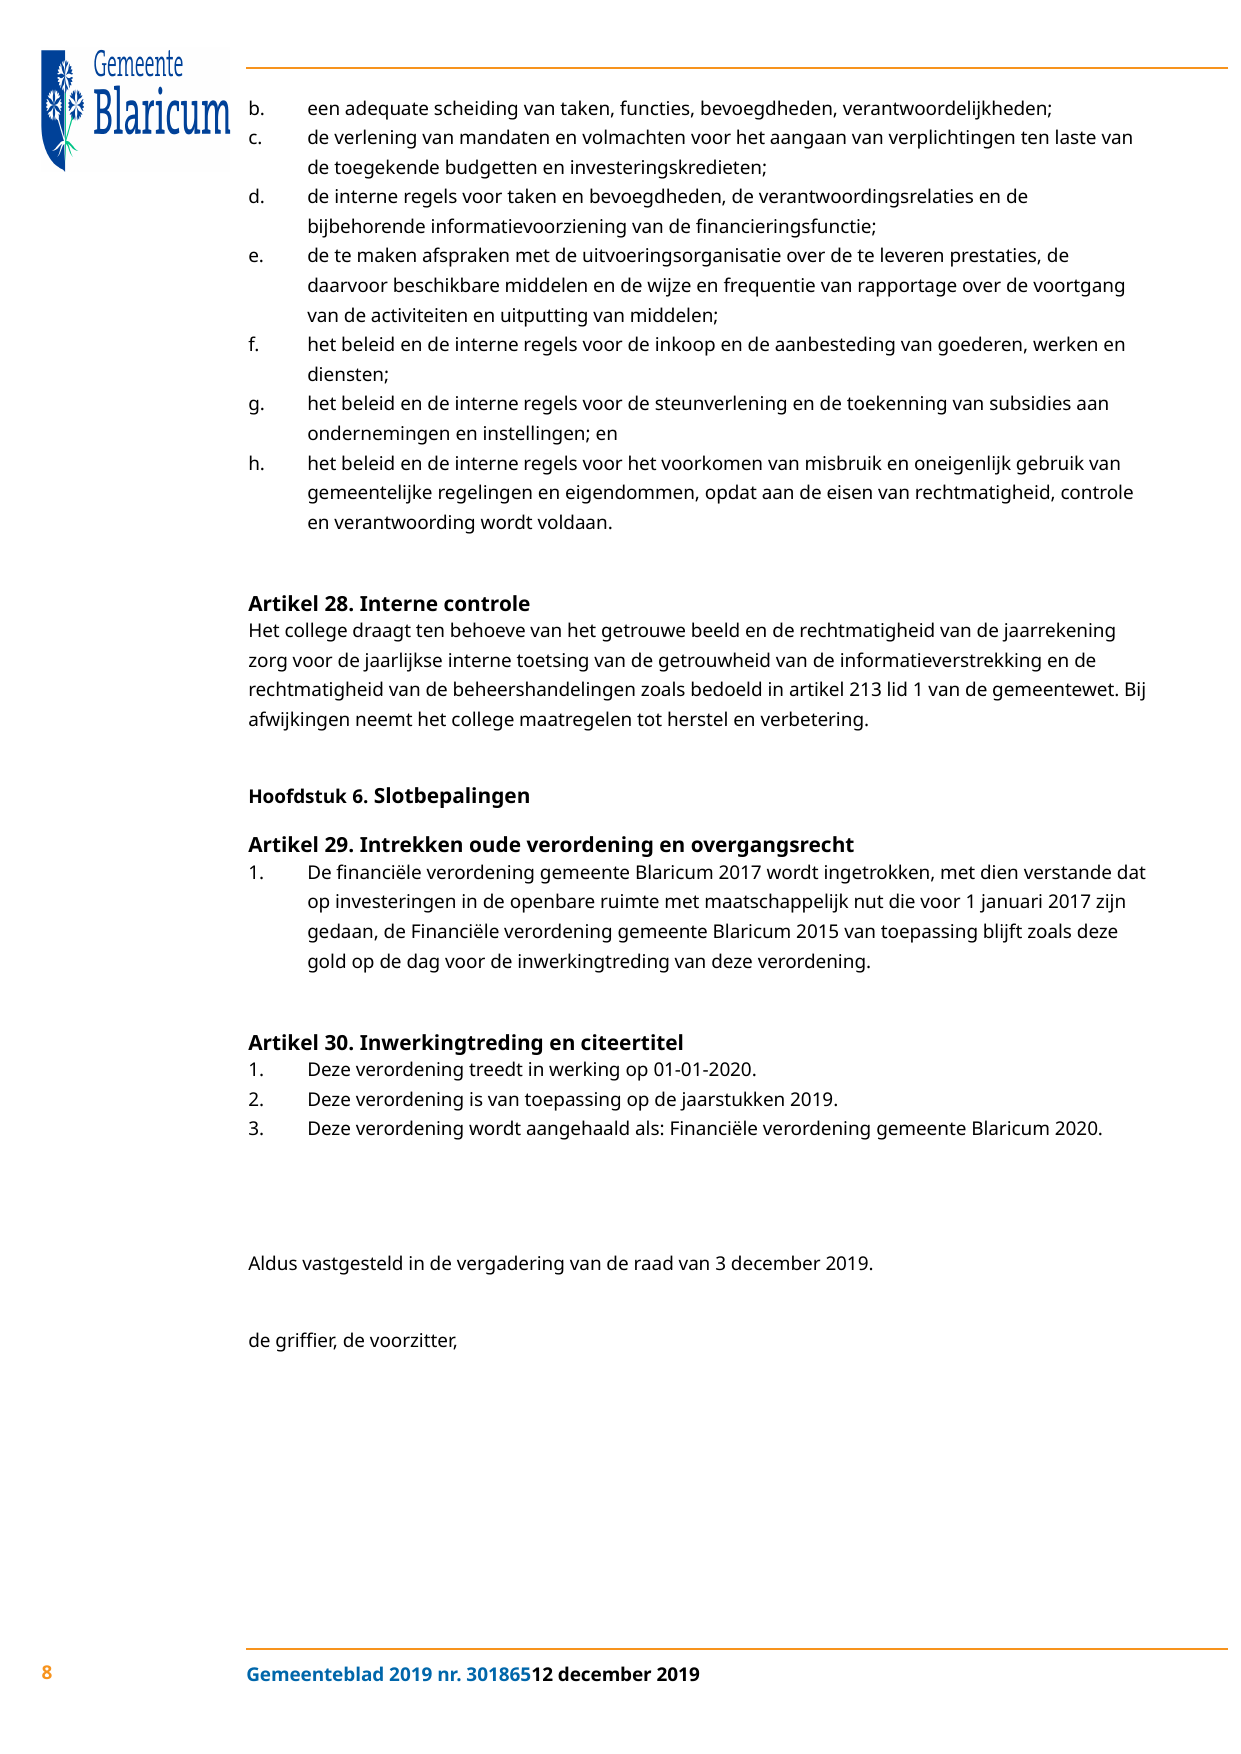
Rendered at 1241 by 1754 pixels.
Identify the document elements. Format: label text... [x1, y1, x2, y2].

text de griffier, de voorzitter, [248, 1327, 1152, 1353]
list een adequate scheiding van taken, functies, bevoegdheden, verantwoordelijkheden; [248, 95, 1152, 121]
list het beleid en de interne regels voor de steunverlening en de toekenning van subsidies aan ondernemingen en instellingen; en [248, 391, 1152, 446]
list Deze verordening treedt in werking op 01-01-2020. [248, 1056, 1152, 1082]
text Artikel 30. Inwerkingtreding en citeertitel [248, 1028, 1152, 1056]
text Artikel 29. Intrekken oude verordening en overgangsrecht [248, 831, 1152, 859]
list De financiële verordening gemeente Blaricum 2017 wordt ingetrokken, met dien verstande dat op investeringen in de openbare ruimte met maatschappelijk nut die voor 1 januari 2017 zijn gedaan, de Financiële verordening gemeente Blaricum 2015 van toepassing blijft zoals deze gold op de dag voor de inwerkingtreding van deze verordening. [248, 859, 1152, 973]
list de te maken afspraken met de uitvoeringsorganisatie over de te leveren prestaties, de daarvoor beschikbare middelen en de wijze en frequentie van rapportage over de voortgang van de activiteiten en uitputting van middelen; [248, 243, 1152, 328]
list Deze verordening wordt aangehaald als: Financiële verordening gemeente Blaricum 2020. [248, 1115, 1152, 1141]
text Artikel 28. Interne controle [248, 589, 1152, 617]
list het beleid en de interne regels voor het voorkomen van misbruik en oneigenlijk gebruik van gemeentelijke regelingen en eigendommen, opdat aan de eisen van rechtmatigheid, controle en verantwoording wordt voldaan. [248, 450, 1152, 535]
text Het college draagt ten behoeve van het getrouwe beeld en de rechtmatigheid van de jaarrekening zorg voor de jaarlijkse interne toetsing van de getrouwheid van de informatieverstrekking en de rechtmatigheid van de beheershandelingen zoals bedoeld in artikel 213 lid 1 van de gemeentewet. Bij afwijkingen neemt het college maatregelen tot herstel en verbetering. [248, 617, 1152, 732]
picture [41, 47, 231, 172]
list Deze verordening is van toepassing op de jaarstukken 2019. [248, 1086, 1152, 1112]
list de verlening van mandaten en volmachten voor het aangaan van verplichtingen ten laste van de toegekende budgetten en investeringskredieten; [248, 124, 1152, 180]
list het beleid en de interne regels voor de inkoop en de aanbesteding van goederen, werken en diensten; [248, 331, 1152, 387]
text Aldus vastgesteld in de vergadering van de raad van 3 december 2019. [248, 1250, 1152, 1276]
list de interne regels voor taken en bevoegdheden, de verantwoordingsrelaties en de bijbehorende informatievoorziening van de financieringsfunctie; [248, 183, 1152, 239]
text Hoofdstuk 6. Slotbepalingen [248, 781, 1152, 810]
